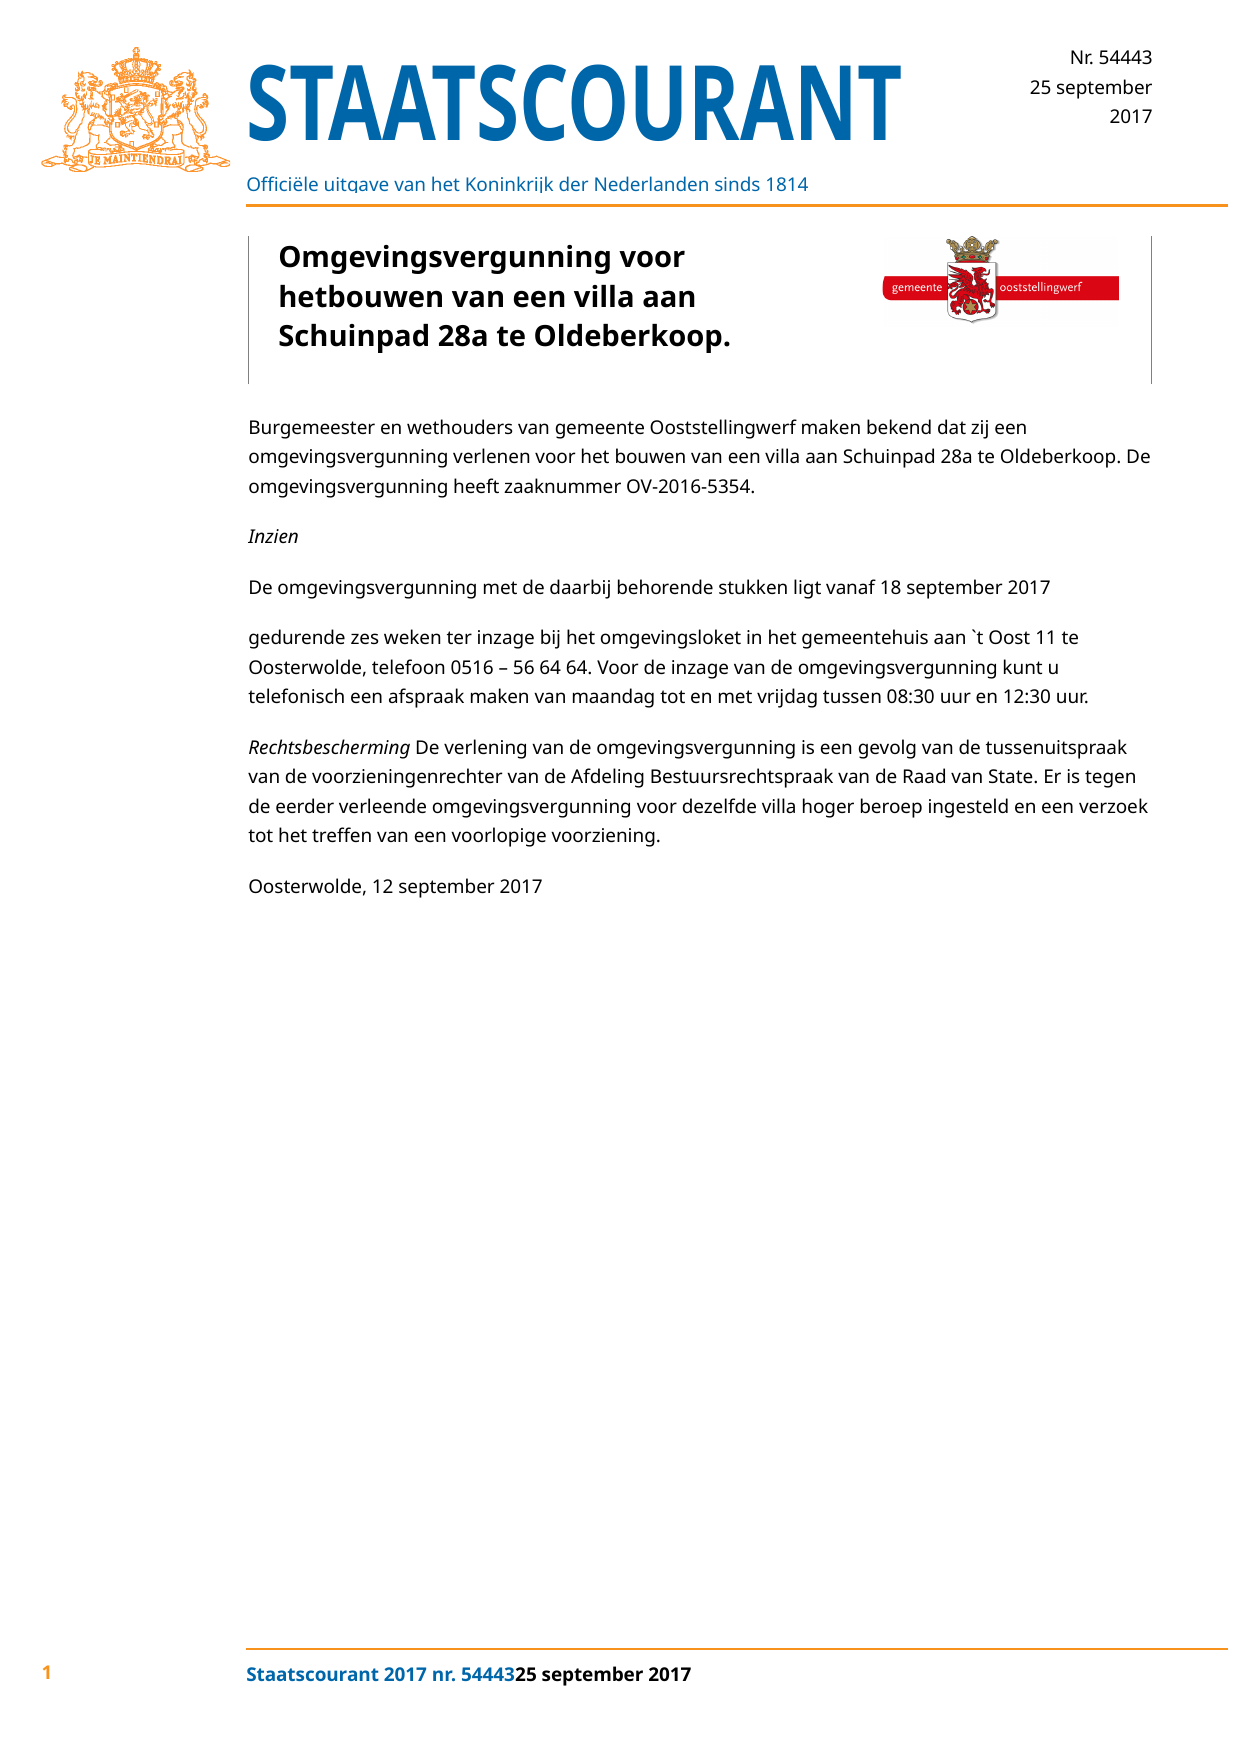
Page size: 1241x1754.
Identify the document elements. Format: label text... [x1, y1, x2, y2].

text Burgemeester en wethouders van gemeente Ooststellingwerf maken bekend dat zij een omgevingsvergunning verlenen voor het bouwen van een villa aan Schuinpad 28a te Oldeberkoop. De omgevingsvergunning heeft zaaknummer OV-2016-5354. [248, 414, 1152, 499]
text Oosterwolde, 12 september 2017 [248, 873, 1152, 899]
text De omgevingsvergunning met de daarbij behorende stukken ligt vanaf 18 september 2017 [248, 574, 1152, 600]
table_header [850, 236, 1151, 384]
text Rechtsbescherming De verlening van de omgevingsvergunning is een gevolg van de tussenuitspraak van de voorzieningenrechter van de Afdeling Bestuursrechtspraak van de Raad van State. Er is tegen de eerder verleende omgevingsvergunning voor dezelfde villa hoger beroep ingesteld en een verzoek tot het treffen van een voorlopige voorziening. [248, 734, 1152, 848]
picture [41, 47, 231, 172]
table_header Omgevingsvergunning voor hetbouwen van een villa aan Schuinpad 28a te Oldeberkoop. [249, 236, 850, 384]
text Inzien [248, 523, 1152, 549]
text gedurende zes weken ter inzage bij het omgevingsloket in het gemeentehuis aan `t Oost 11 te Oosterwolde, telefoon 0516 – 56 64 64. Voor de inzage van de omgevingsvergunning kunt u telefonisch een afspraak maken van maandag tot en met vrijdag tussen 08:30 uur en 12:30 uur. [248, 624, 1152, 709]
picture [882, 236, 1119, 327]
